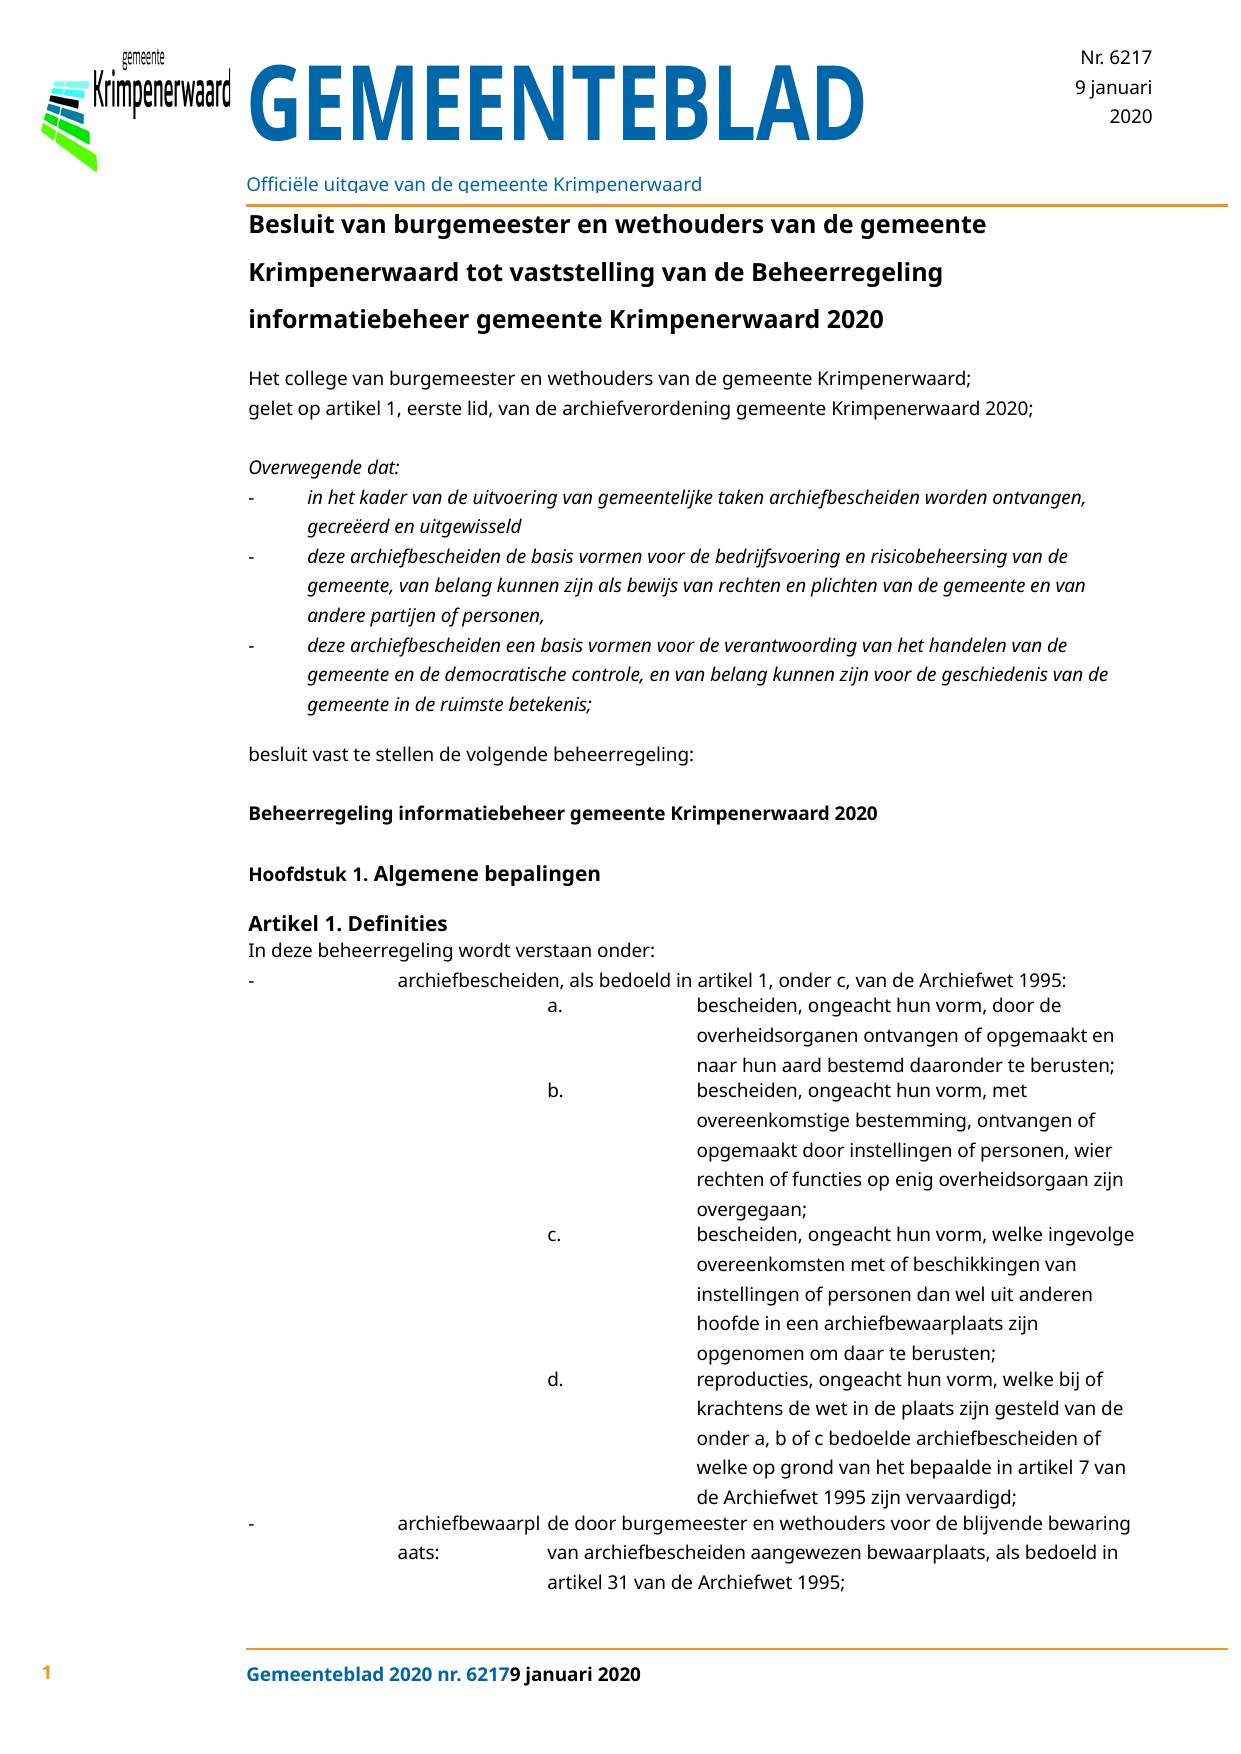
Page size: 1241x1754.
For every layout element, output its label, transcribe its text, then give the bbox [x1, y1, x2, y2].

table_cell [398, 1078, 547, 1222]
table_cell c. [547, 1222, 696, 1366]
text Besluit van burgemeester en wethouders van de gemeente Krimpenerwaard tot vaststelling van de Beheerregeling informatiebeheer gemeente Krimpenerwaard 2020 [248, 207, 1152, 336]
table_cell b. [547, 1078, 696, 1222]
text Het college van burgemeester en wethouders van de gemeente Krimpenerwaard; [248, 366, 1152, 391]
text Beheerregeling informatiebeheer gemeente Krimpenerwaard 2020 [248, 800, 1152, 826]
table_cell [248, 993, 397, 1078]
table_header - [248, 967, 397, 993]
table_cell [398, 1222, 547, 1366]
text besluit vast te stellen de volgende beheerregeling: [248, 741, 1152, 767]
table_cell - [248, 1510, 397, 1595]
text Hoofdstuk 1. Algemene bepalingen [248, 859, 1152, 888]
text Overwegende dat: [248, 454, 1152, 480]
picture [41, 47, 231, 172]
table_cell [398, 1366, 547, 1510]
text In deze beheerregeling wordt verstaan onder: [248, 937, 1152, 963]
table_cell bescheiden, ongeacht hun vorm, met overeenkomstige bestemming, ontvangen of opgemaakt door instellingen of personen, wier rechten of functies op enig overheidsorgaan zijn overgegaan; [696, 1078, 1152, 1222]
table_cell de door burgemeester en wethouders voor de blijvende bewaring van archiefbescheiden aangewezen bewaarplaats, als bedoeld in artikel 31 van de Archiefwet 1995; [547, 1510, 1152, 1595]
list deze archiefbescheiden de basis vormen voor de bedrijfsvoering en risicobeheersing van de gemeente, van belang kunnen zijn als bewijs van rechten en plichten van de gemeente en van andere partijen of personen, [248, 543, 1152, 628]
table_cell a. [547, 993, 696, 1078]
table_cell [398, 993, 547, 1078]
text gelet op artikel 1, eerste lid, van de archiefverordening gemeente Krimpenerwaard 2020; [248, 395, 1152, 421]
text Artikel 1. Definities [248, 909, 1152, 937]
table_cell [248, 1366, 397, 1510]
table_cell bescheiden, ongeacht hun vorm, welke ingevolge overeenkomsten met of beschikkingen van instellingen of personen dan wel uit anderen hoofde in een archiefbewaarplaats zijn opgenomen om daar te berusten; [696, 1222, 1152, 1366]
table_cell d. [547, 1366, 696, 1510]
table_cell [248, 1078, 397, 1222]
table_cell archiefbewaarplaats: [398, 1510, 547, 1595]
table_cell [248, 1222, 397, 1366]
table_cell reproducties, ongeacht hun vorm, welke bij of krachtens de wet in de plaats zijn gesteld van de onder a, b of c bedoelde archiefbescheiden of welke op grond van het bepaalde in artikel 7 van de Archiefwet 1995 zijn vervaardigd; [696, 1366, 1152, 1510]
list deze archiefbescheiden een basis vormen voor de verantwoording van het handelen van de gemeente en de democratische controle, en van belang kunnen zijn voor de geschiedenis van de gemeente in de ruimste betekenis; [248, 632, 1152, 717]
table_cell bescheiden, ongeacht hun vorm, door de overheidsorganen ontvangen of opgemaakt en naar hun aard bestemd daaronder te berusten; [696, 993, 1152, 1078]
list in het kader van de uitvoering van gemeentelijke taken archiefbescheiden worden ontvangen, gecreëerd en uitgewisseld [248, 484, 1152, 539]
table_header archiefbescheiden, als bedoeld in artikel 1, onder c, van de Archiefwet 1995: [398, 967, 1152, 993]
